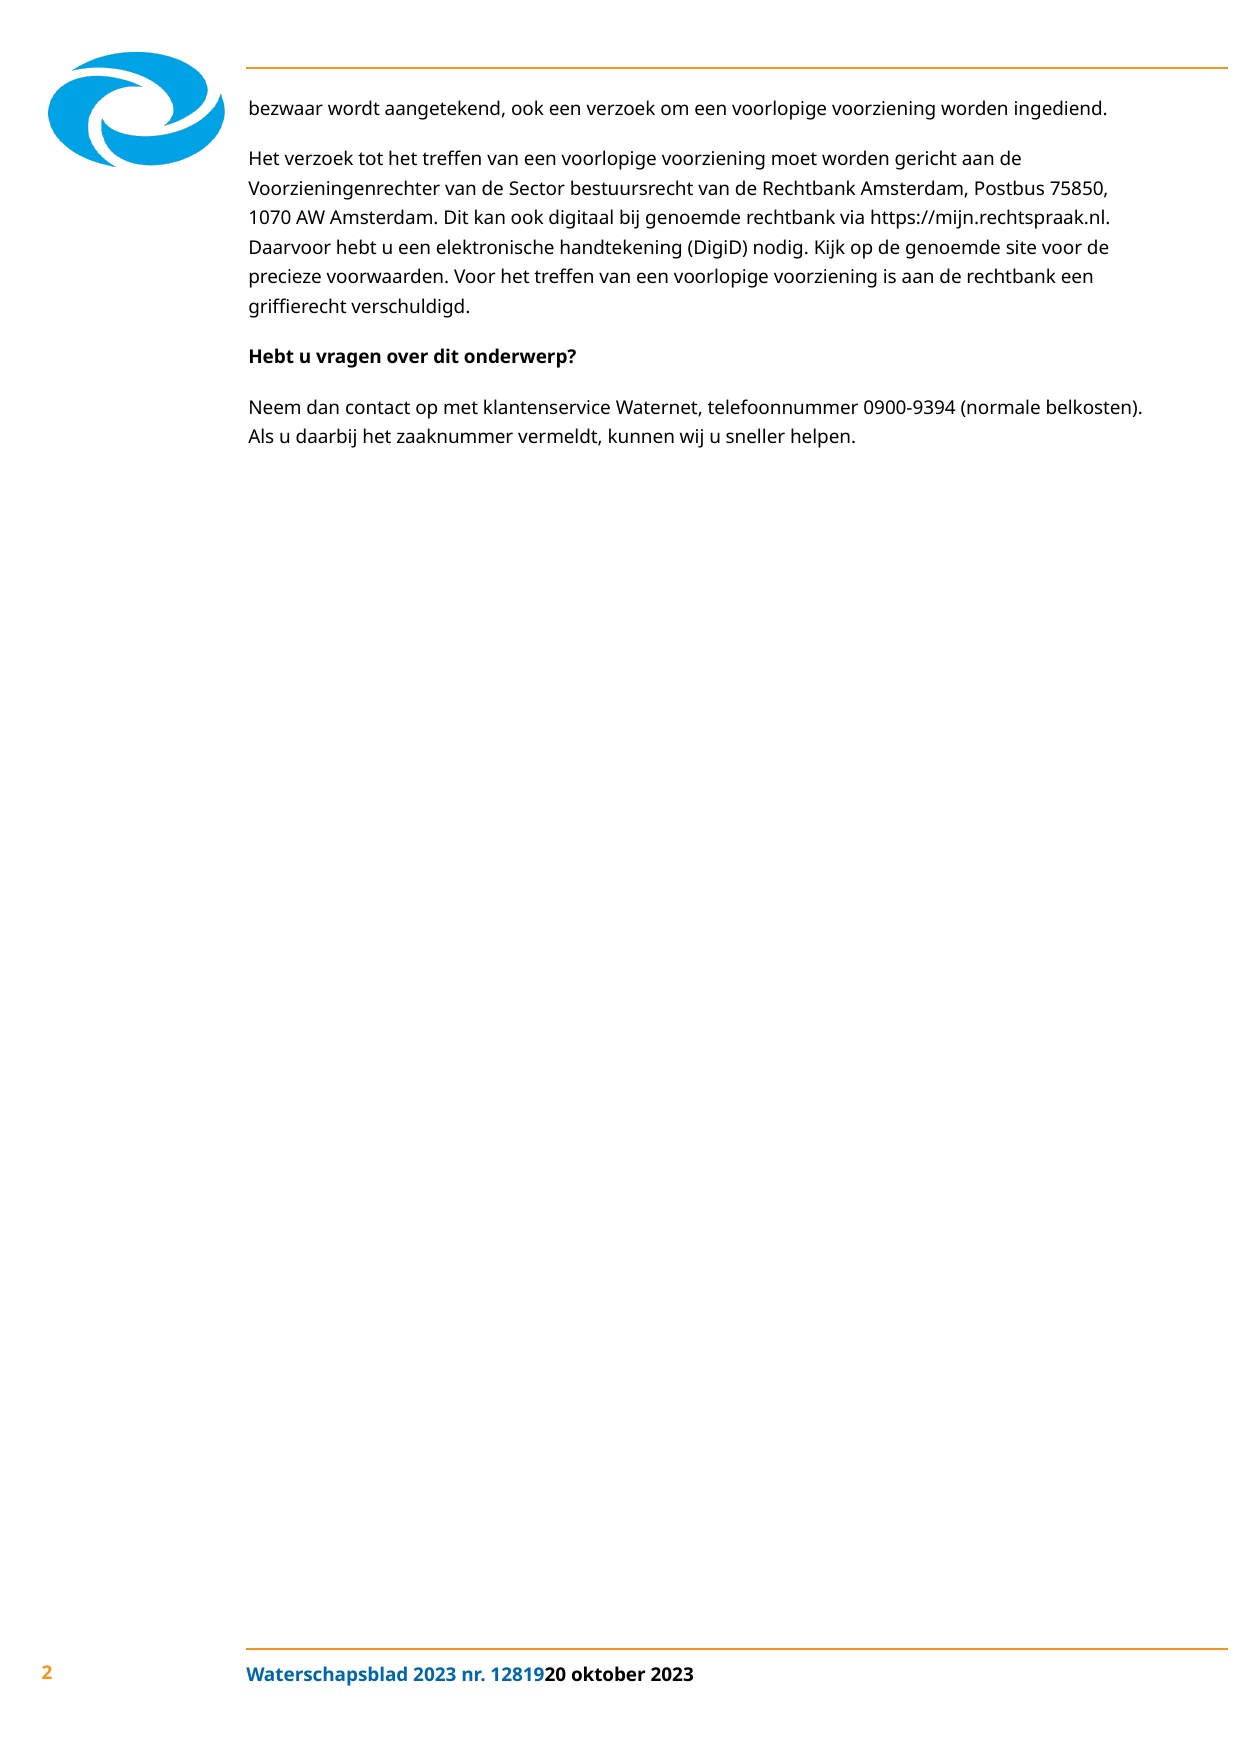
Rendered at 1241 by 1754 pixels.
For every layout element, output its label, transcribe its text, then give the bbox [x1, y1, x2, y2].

text Neem dan contact op met klantenservice Waternet, telefoonnummer 0900-9394 (normale belkosten). Als u daarbij het zaaknummer vermeldt, kunnen wij u sneller helpen. [248, 394, 1152, 449]
picture [41, 47, 231, 172]
text bezwaar wordt aangetekend, ook een verzoek om een voorlopige voorziening worden ingediend. [248, 95, 1152, 121]
text Hebt u vragen over dit onderwerp? [248, 343, 1152, 369]
text Het verzoek tot het treffen van een voorlopige voorziening moet worden gericht aan de Voorzieningenrechter van de Sector bestuursrecht van de Rechtbank Amsterdam, Postbus 75850, 1070 AW Amsterdam. Dit kan ook digitaal bij genoemde rechtbank via https://mijn.rechtspraak.nl. Daarvoor hebt u een elektronische handtekening (DigiD) nodig. Kijk op de genoemde site voor de precieze voorwaarden. Voor het treffen van een voorlopige voorziening is aan de rechtbank een griffierecht verschuldigd. [248, 145, 1152, 319]
